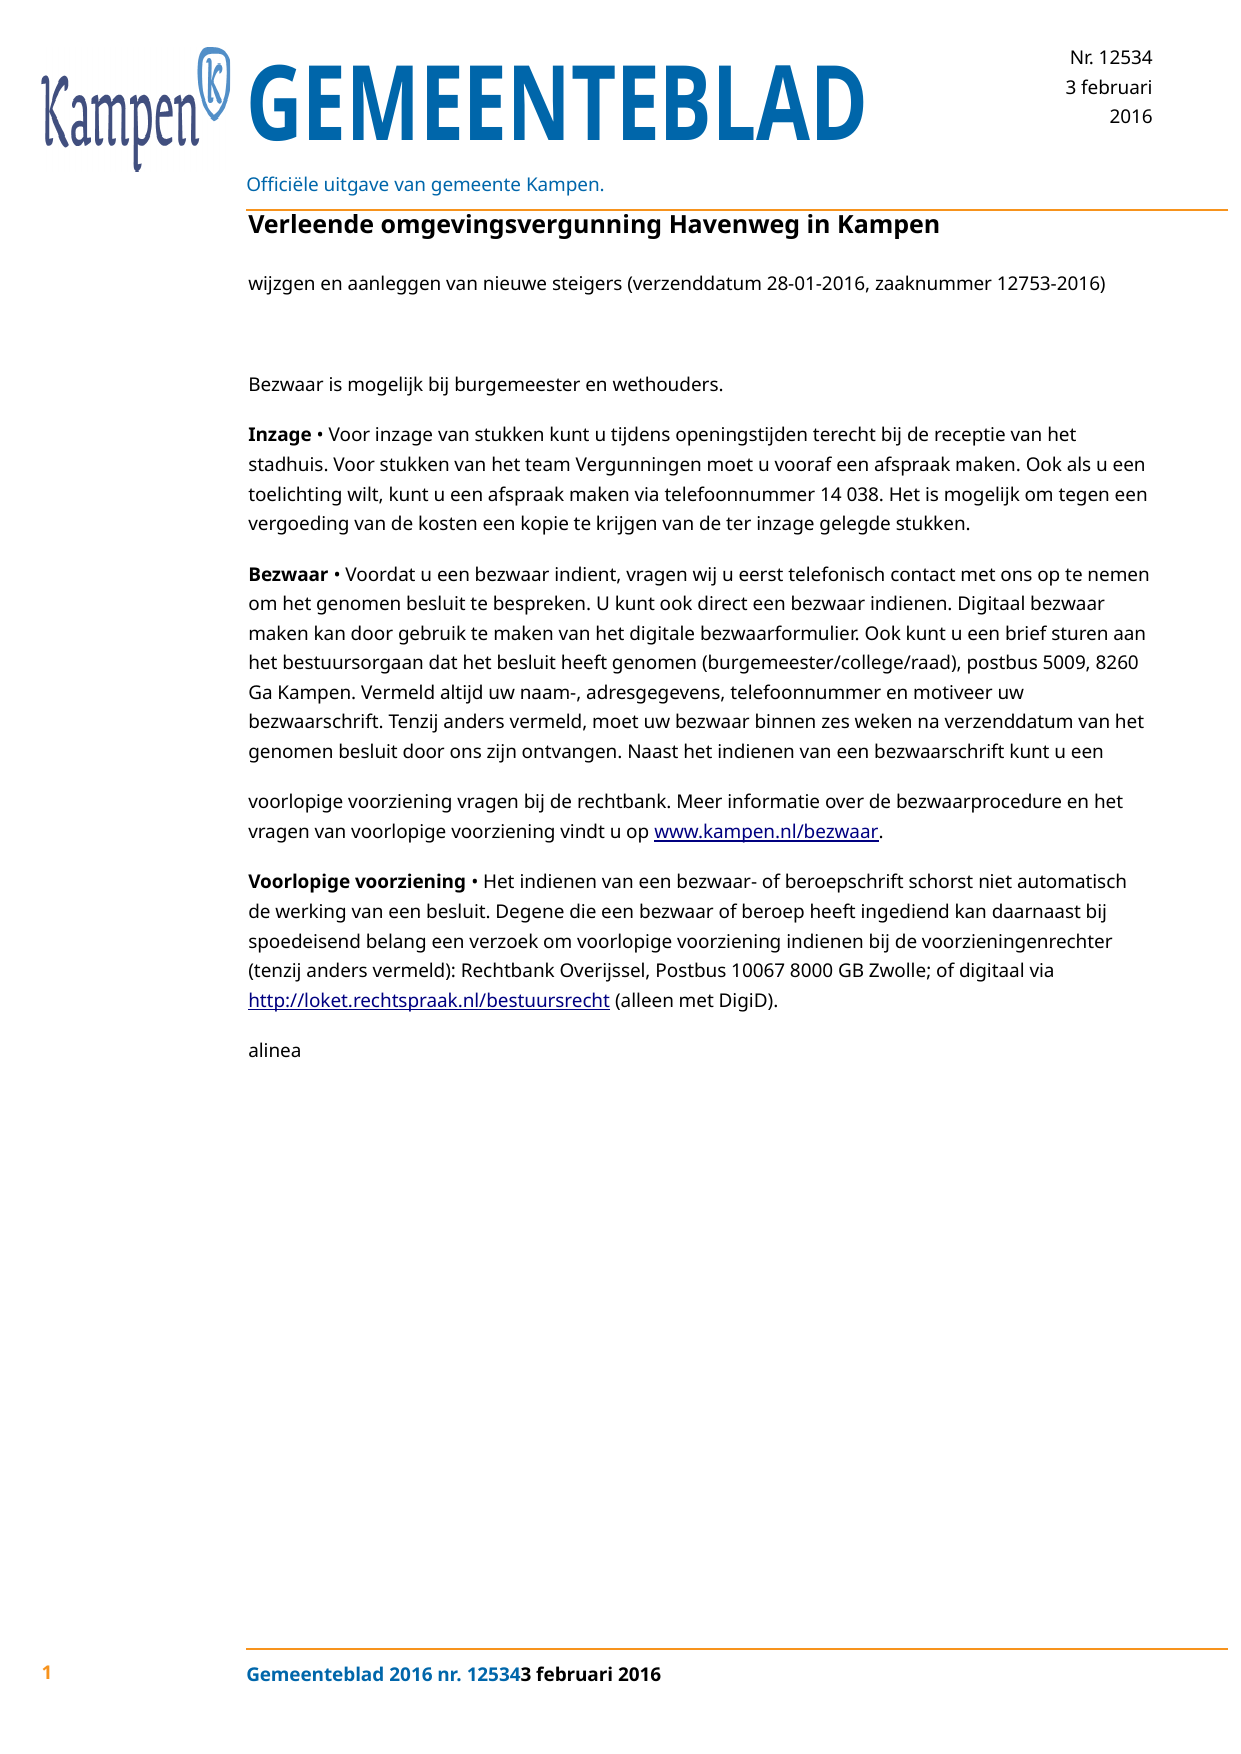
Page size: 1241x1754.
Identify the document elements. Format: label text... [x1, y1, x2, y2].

picture [41, 47, 231, 172]
text Verleende omgevingsvergunning Havenweg in Kampen [248, 211, 1152, 241]
text Bezwaar is mogelijk bij burgemeester en wethouders. [248, 371, 1152, 397]
text Inzage • Voor inzage van stukken kunt u tijdens openingstijden terecht bij de receptie van het stadhuis. Voor stukken van het team Vergunningen moet u vooraf een afspraak maken. Ook als u een toelichting wilt, kunt u een afspraak maken via telefoonnummer 14 038. Het is mogelijk om tegen een vergoeding van de kosten een kopie te krijgen van de ter inzage gelegde stukken. [248, 422, 1152, 536]
text alinea­ [248, 1037, 1152, 1063]
text wijzgen en aanleggen van nieuwe steigers (verzenddatum 28-01-2016, zaaknummer 12753-2016) [248, 270, 1152, 296]
text Bezwaar • Voordat u een bezwaar indient, vragen wij u eerst telefonisch contact met ons op te nemen om het genomen besluit te bespreken. U kunt ook direct een bezwaar indienen. Digitaal bezwaar maken kan door gebruik te maken van het digitale bezwaarformulier. Ook kunt u een brief sturen aan het bestuursorgaan dat het besluit heeft genomen (burgemeester/college/raad), postbus 5009, 8260 Ga Kampen. Vermeld altijd uw naam-, adresgegevens, telefoonnummer en motiveer uw bezwaarschrift. Tenzij anders vermeld, moet uw bezwaar binnen zes weken na verzenddatum van het genomen besluit door ons zijn ontvangen. Naast het indienen van een bezwaarschrift kunt u een [248, 561, 1152, 764]
text Voorlopige voorziening • Het indienen van een bezwaar- of beroepschrift schorst niet automatisch de werking van een besluit. Degene die een bezwaar of beroep heeft ingediend kan daarnaast bij spoedeisend belang een verzoek om voorlopige voorziening indienen bij de voorzieningenrechter (tenzij anders vermeld): Rechtbank Overijssel, Postbus 10067 8000 GB Zwolle; of digitaal via http://loket.rechtspraak.nl/bestuursrecht (alleen met DigiD). [248, 869, 1152, 1013]
text voorlopige voorziening vragen bij de rechtbank. Meer informatie over de bezwaarprocedure en het vragen van voorlopige voorziening vindt u op www.kampen.nl/bezwaar. [248, 789, 1152, 844]
